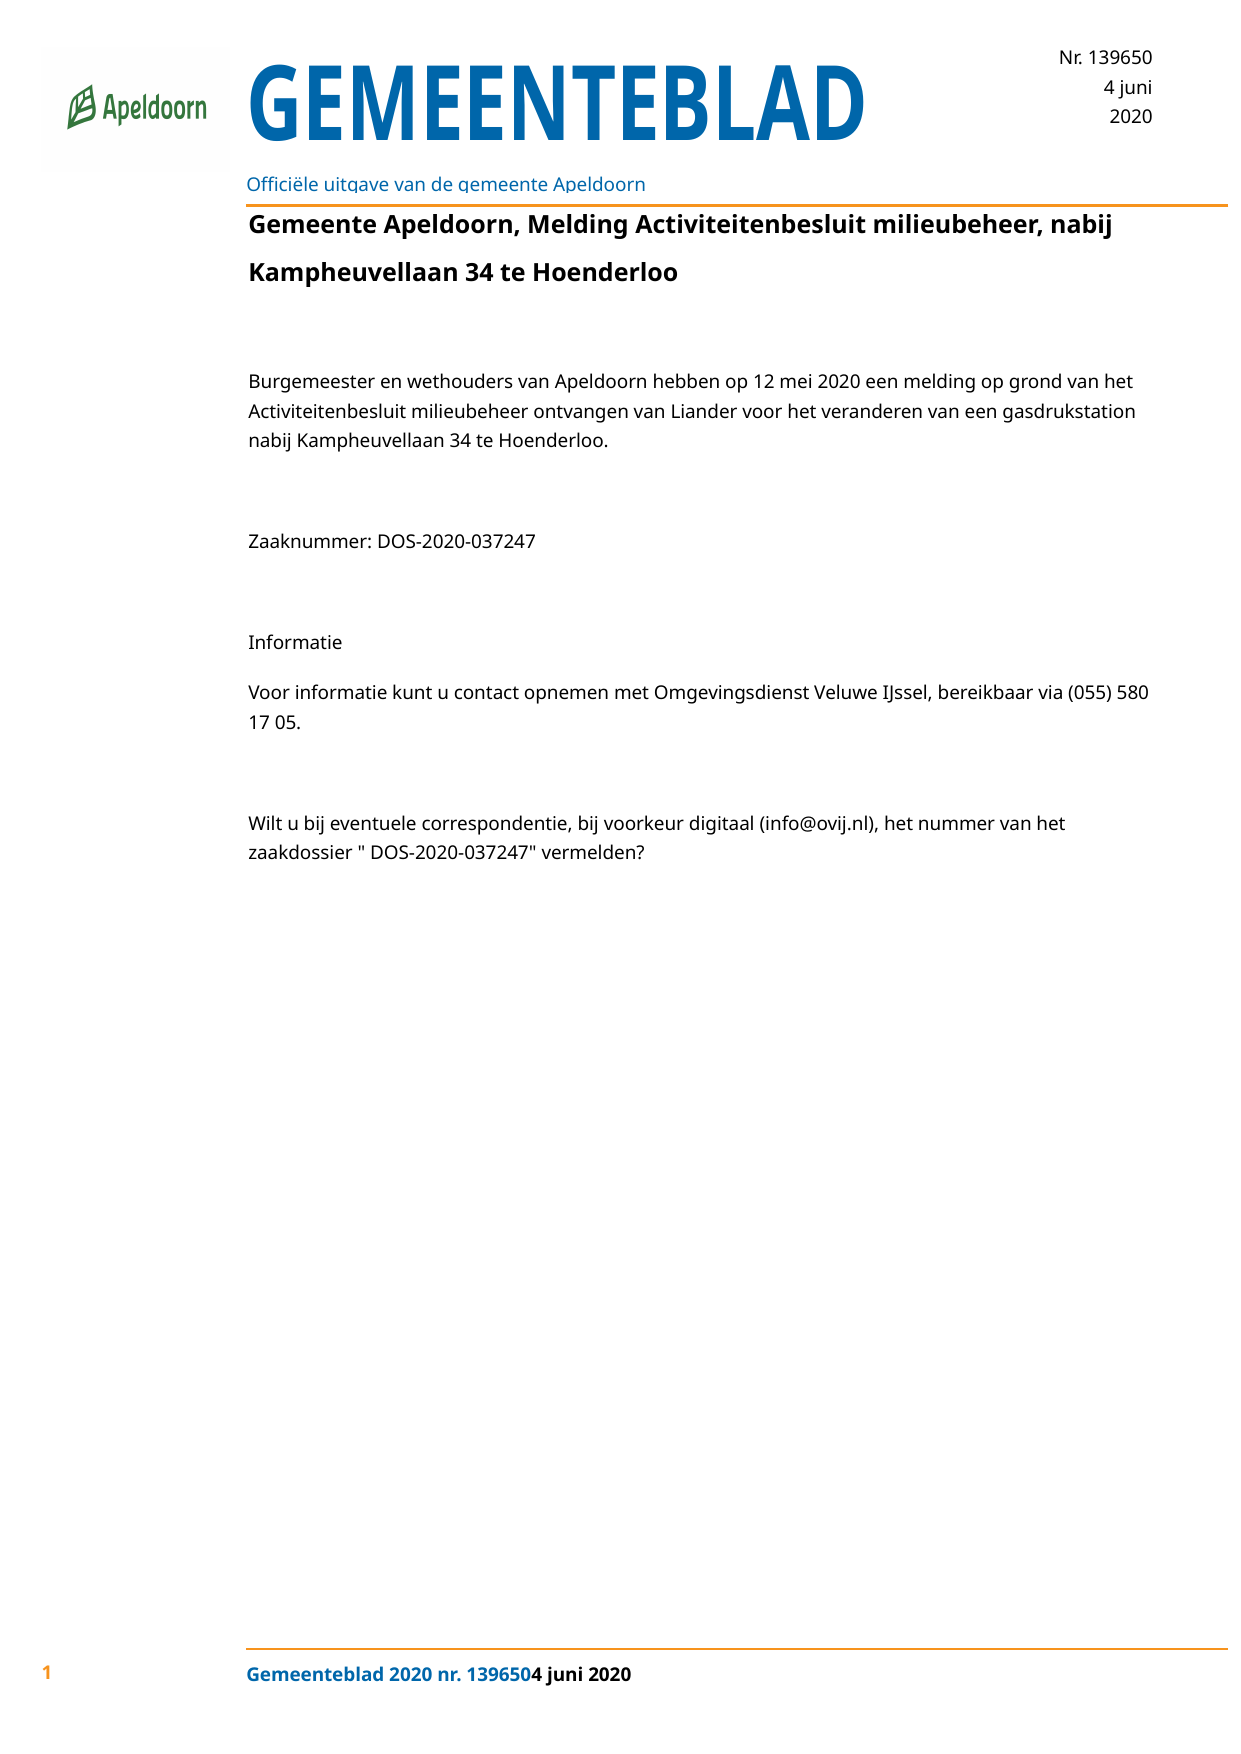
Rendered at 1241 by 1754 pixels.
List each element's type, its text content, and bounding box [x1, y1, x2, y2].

text Informatie [248, 629, 1152, 655]
text Burgemeester en wethouders van Apeldoorn hebben op 12 mei 2020 een melding op grond van het Activiteitenbesluit milieubeheer ontvangen van Liander voor het veranderen van een gasdrukstation nabij Kampheuvellaan 34 te Hoenderloo. [248, 368, 1152, 453]
text Voor informatie kunt u contact opnemen met Omgevingsdienst Veluwe IJssel, bereikbaar via (055) 580 17 05. [248, 679, 1152, 735]
text Gemeente Apeldoorn, Melding Activiteitenbesluit milieubeheer, nabij Kampheuvellaan 34 te Hoenderloo [248, 207, 1152, 288]
picture [41, 47, 231, 172]
text Zaaknummer: DOS-2020-037247 [248, 528, 1152, 554]
text Wilt u bij eventuele correspondentie, bij voorkeur digitaal (info@ovij.nl), het nummer van het zaakdossier " DOS-2020-037247" vermelden? [248, 810, 1152, 865]
